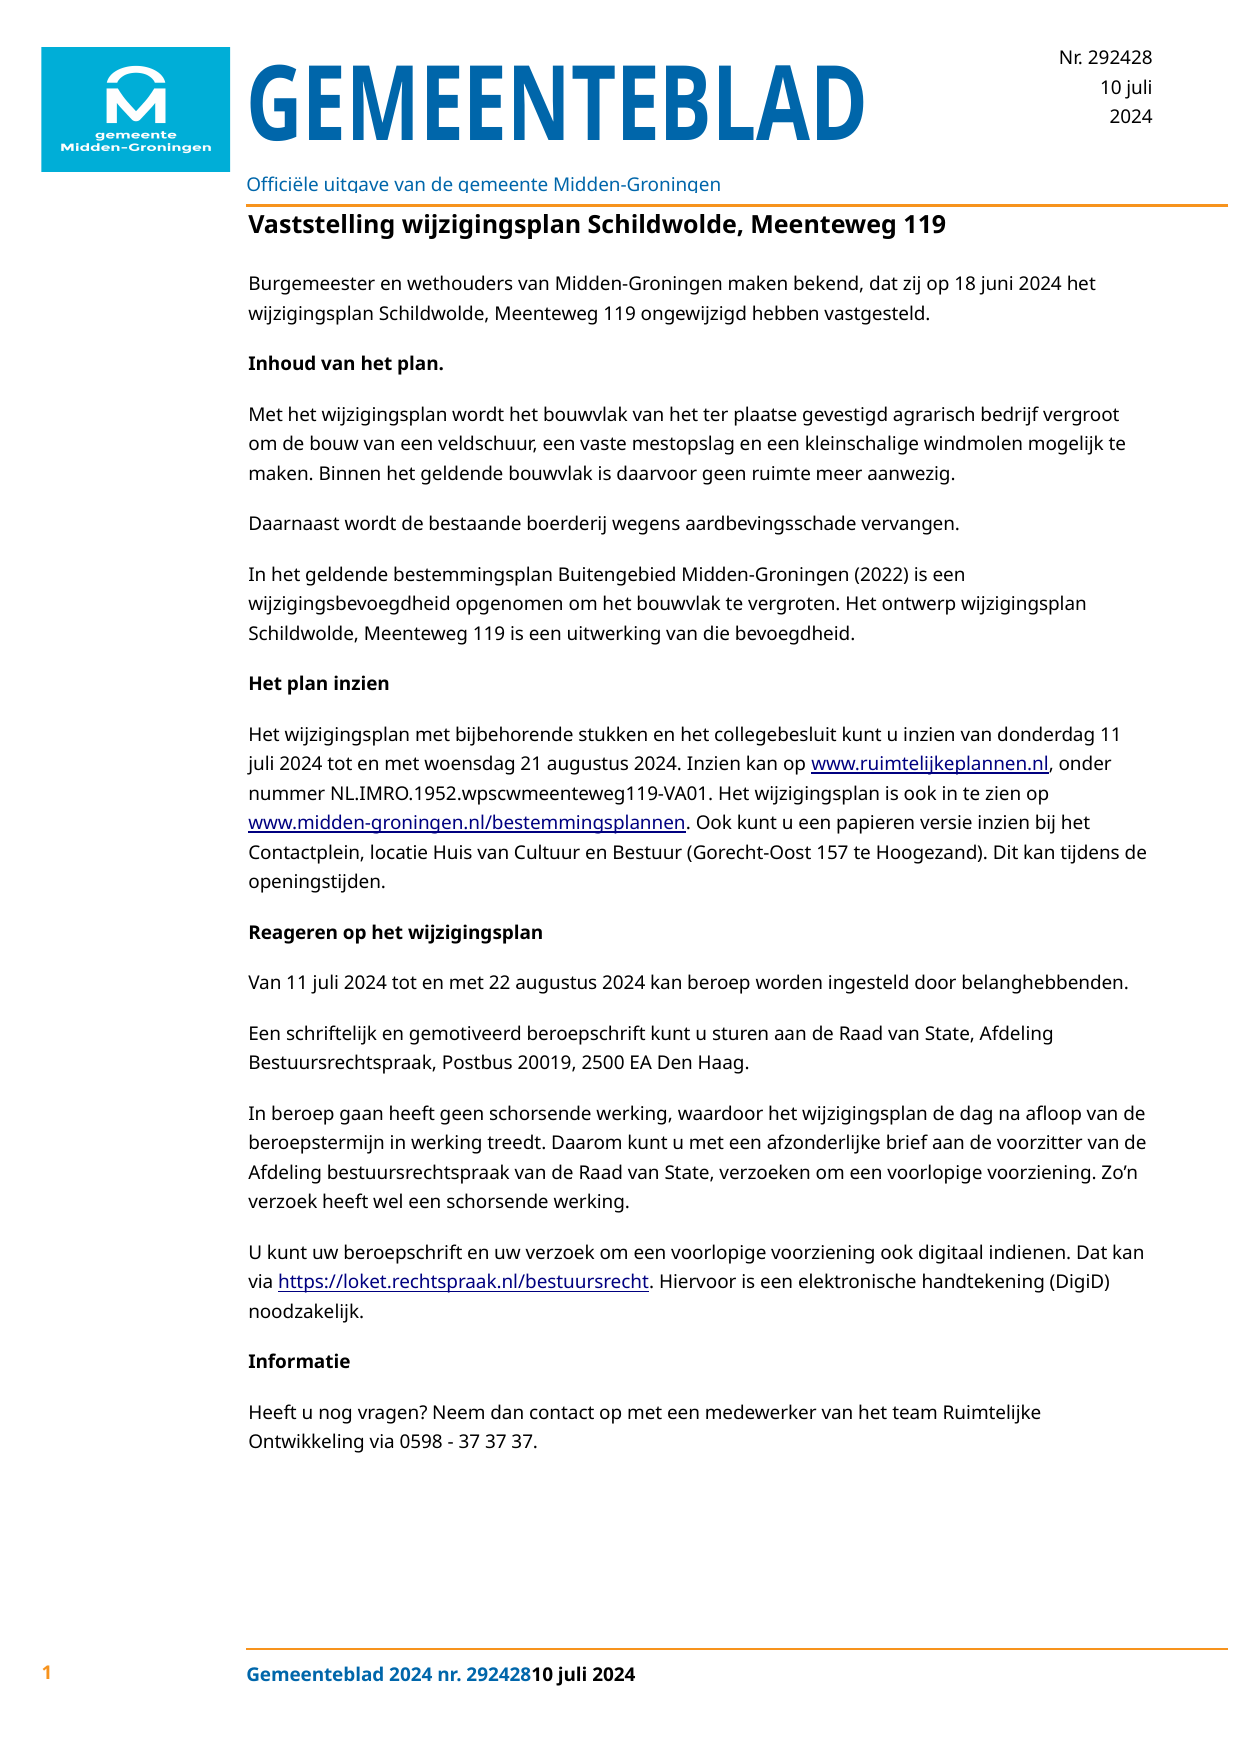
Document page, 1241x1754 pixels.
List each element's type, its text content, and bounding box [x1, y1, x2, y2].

picture [107, 89, 165, 122]
text Heeft u nog vragen? Neem dan contact op met een medewerker van het team Ruimtelijke Ontwikkeling via 0598 - 37 37 37. [248, 1399, 1152, 1454]
text In beroep gaan heeft geen schorsende werking, waardoor het wijzigingsplan de dag na afloop van de beroepstermijn in werking treedt. Daarom kunt u met een afzonderlijke brief aan de voorzitter van de Afdeling bestuursrechtspraak van de Raad van State, verzoeken om een voorlopige voorziening. Zo’n verzoek heeft wel een schorsende werking. [248, 1100, 1152, 1214]
text Het wijzigingsplan met bijbehorende stukken en het collegebesluit kunt u inzien van donderdag 11 juli 2024 tot en met woensdag 21 augustus 2024. Inzien kan op www.ruimtelijkeplannen.nl, onder nummer NL.IMRO.1952.wpscwmeenteweg119-VA01. Het wijzigingsplan is ook in te zien op www.midden-groningen.nl/bestemmingsplannen. Ook kunt u een papieren versie inzien bij het Contactplein, locatie Huis van Cultuur en Bestuur (Gorecht-Oost 157 te Hoogezand). Dit kan tijdens de openingstijden. [248, 721, 1152, 894]
text Vaststelling wijzigingsplan Schildwolde, Meenteweg 119 [248, 207, 1152, 241]
text Reageren op het wijzigingsplan [248, 919, 1152, 945]
text Inhoud van het plan. [248, 350, 1152, 376]
text Een schriftelijk en gemotiveerd beroepschrift kunt u sturen aan de Raad van State, Afdeling Bestuursrechtspraak, Postbus 20019, 2500 EA Den Haag. [248, 1020, 1152, 1075]
picture [108, 66, 164, 82]
text Informatie [248, 1349, 1152, 1374]
text Burgemeester en wethouders van Midden-Groningen maken bekend, dat zij op 18 juni 2024 het wijzigingsplan Schildwolde, Meenteweg 119 ongewijzigd hebben vastgesteld. [248, 270, 1152, 326]
text Van 11 juli 2024 tot en met 22 augustus 2024 kan beroep worden ingesteld door belanghebbenden. [248, 969, 1152, 995]
text Het plan inzien [248, 670, 1152, 696]
text Daarnaast wordt de bestaande boerderij wegens aardbevingsschade vervangen. [248, 510, 1152, 536]
text Met het wijzigingsplan wordt het bouwvlak van het ter plaatse gevestigd agrarisch bedrijf vergroot om de bouw van een veldschuur, een vaste mestopslag en een kleinschalige windmolen mogelijk te maken. Binnen het geldende bouwvlak is daarvoor geen ruimte meer aanwezig. [248, 401, 1152, 486]
text U kunt uw beroepschrift en uw verzoek om een voorlopige voorziening ook digitaal indienen. Dat kan via https://loket.rechtspraak.nl/bestuursrecht. Hiervoor is een elektronische handtekening (DigiD) noodzakelijk. [248, 1239, 1152, 1324]
text In het geldende bestemmingsplan Buitengebied Midden-Groningen (2022) is een wijzigingsbevoegdheid opgenomen om het bouwvlak te vergroten. Het ontwerp wijzigingsplan Schildwolde, Meenteweg 119 is een uitwerking van die bevoegdheid. [248, 561, 1152, 646]
picture [184, 146, 190, 153]
